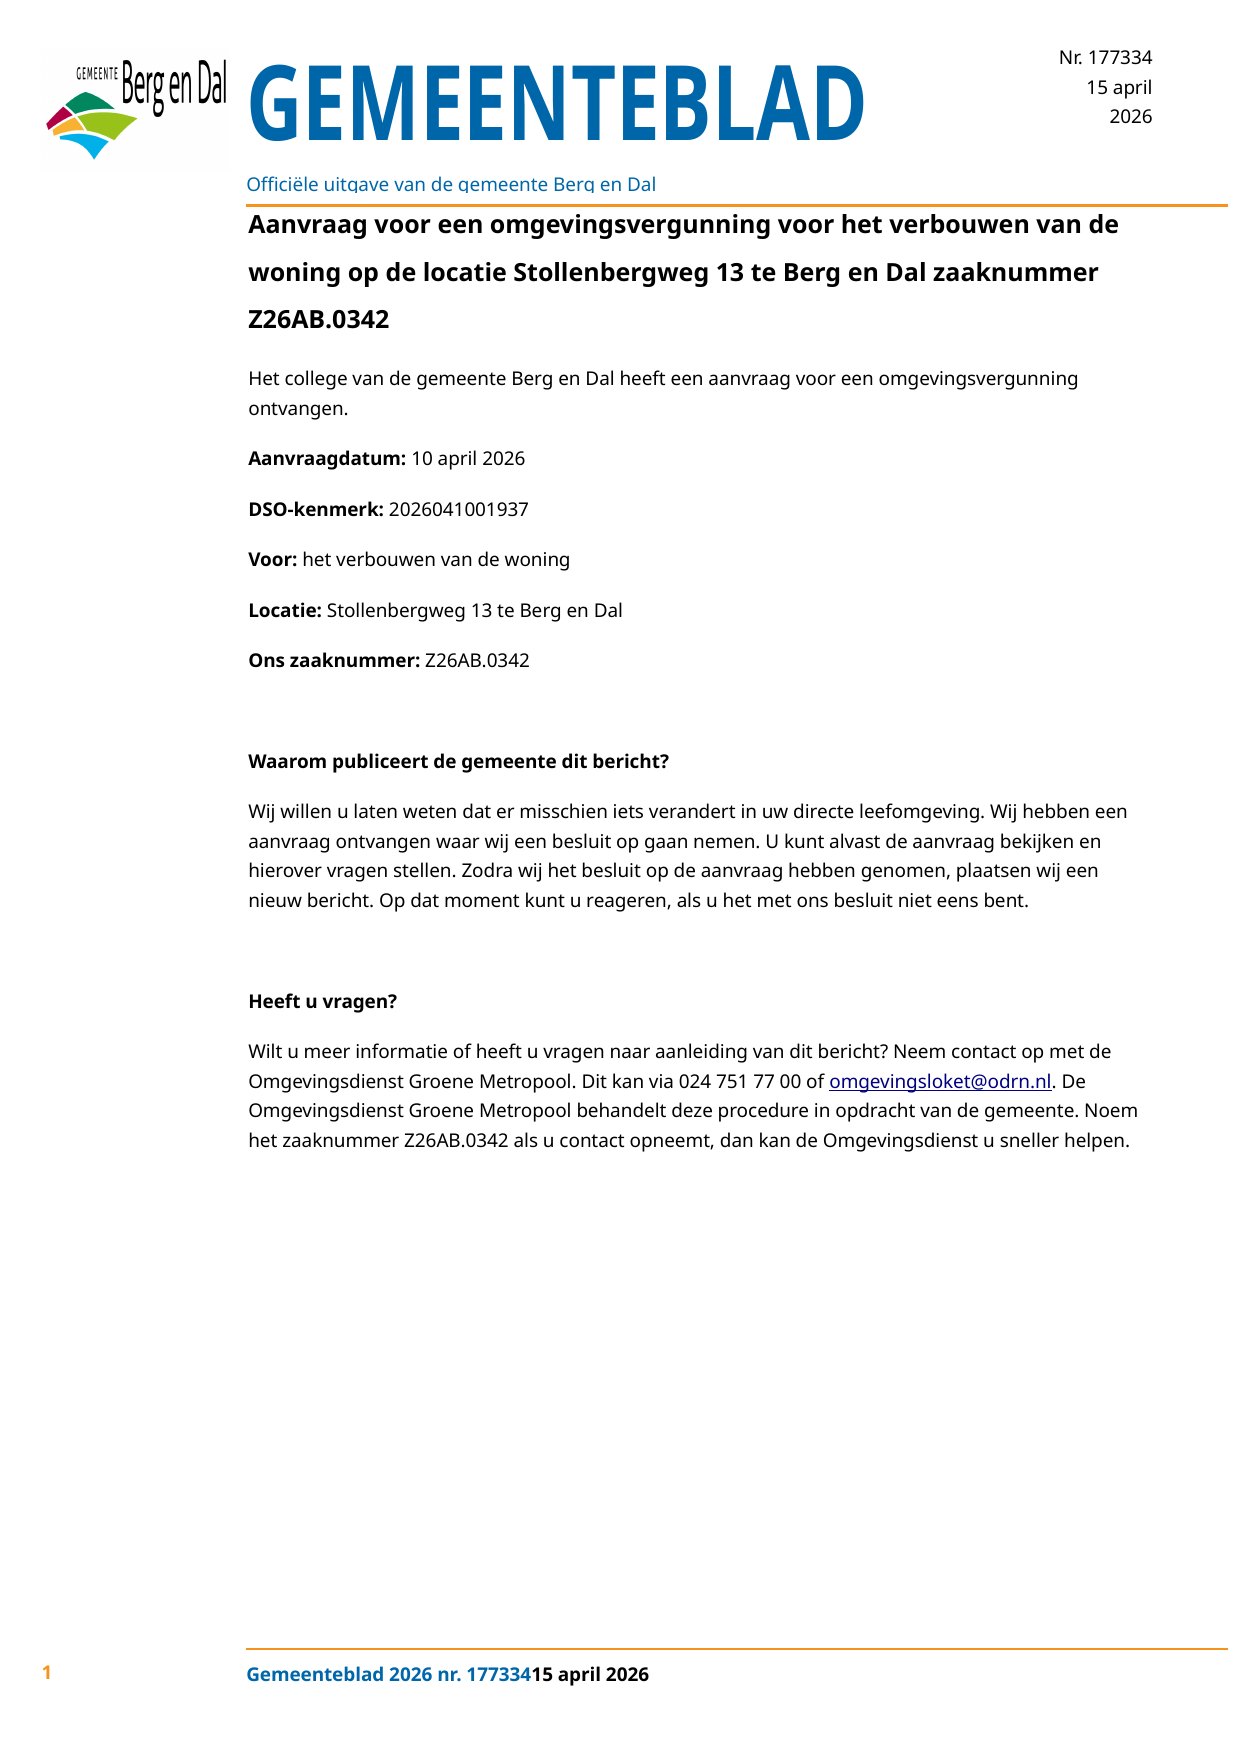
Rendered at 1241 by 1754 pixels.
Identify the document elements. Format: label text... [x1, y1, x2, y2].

text Wilt u meer informatie of heeft u vragen naar aanleiding van dit bericht? Neem contact op met de Omgevingsdienst Groene Metropool. Dit kan via 024 751 77 00 of omgevingsloket@odrn.nl. De Omgevingsdienst Groene Metropool behandelt deze procedure in opdracht van de gemeente. Noem het zaaknummer Z26AB.0342 als u contact opneemt, dan kan de Omgevingsdienst u sneller helpen. [248, 1038, 1152, 1153]
picture [41, 47, 231, 172]
text Voor: het verbouwen van de woning [248, 546, 1152, 572]
text Wij willen u laten weten dat er misschien iets verandert in uw directe leefomgeving. Wij hebben een aanvraag ontvangen waar wij een besluit op gaan nemen. U kunt alvast de aanvraag bekijken en hierover vragen stellen. Zodra wij het besluit op de aanvraag hebben genomen, plaatsen wij een nieuw bericht. Op dat moment kunt u reageren, als u het met ons besluit niet eens bent. [248, 798, 1152, 913]
text Aanvraagdatum: 10 april 2026 [248, 446, 1152, 471]
text Aanvraag voor een omgevingsvergunning voor het verbouwen van de woning op de locatie Stollenbergweg 13 te Berg en Dal zaaknummer Z26AB.0342 [248, 207, 1152, 336]
text DSO-kenmerk: 2026041001937 [248, 496, 1152, 522]
text Heeft u vragen? [248, 988, 1152, 1014]
text Ons zaaknummer: Z26AB.0342 [248, 647, 1152, 673]
text Het college van de gemeente Berg en Dal heeft een aanvraag voor een omgevingsvergunning ontvangen. [248, 366, 1152, 421]
text Locatie: Stollenbergweg 13 te Berg en Dal [248, 597, 1152, 622]
text Waarom publiceert de gemeente dit bericht? [248, 748, 1152, 774]
